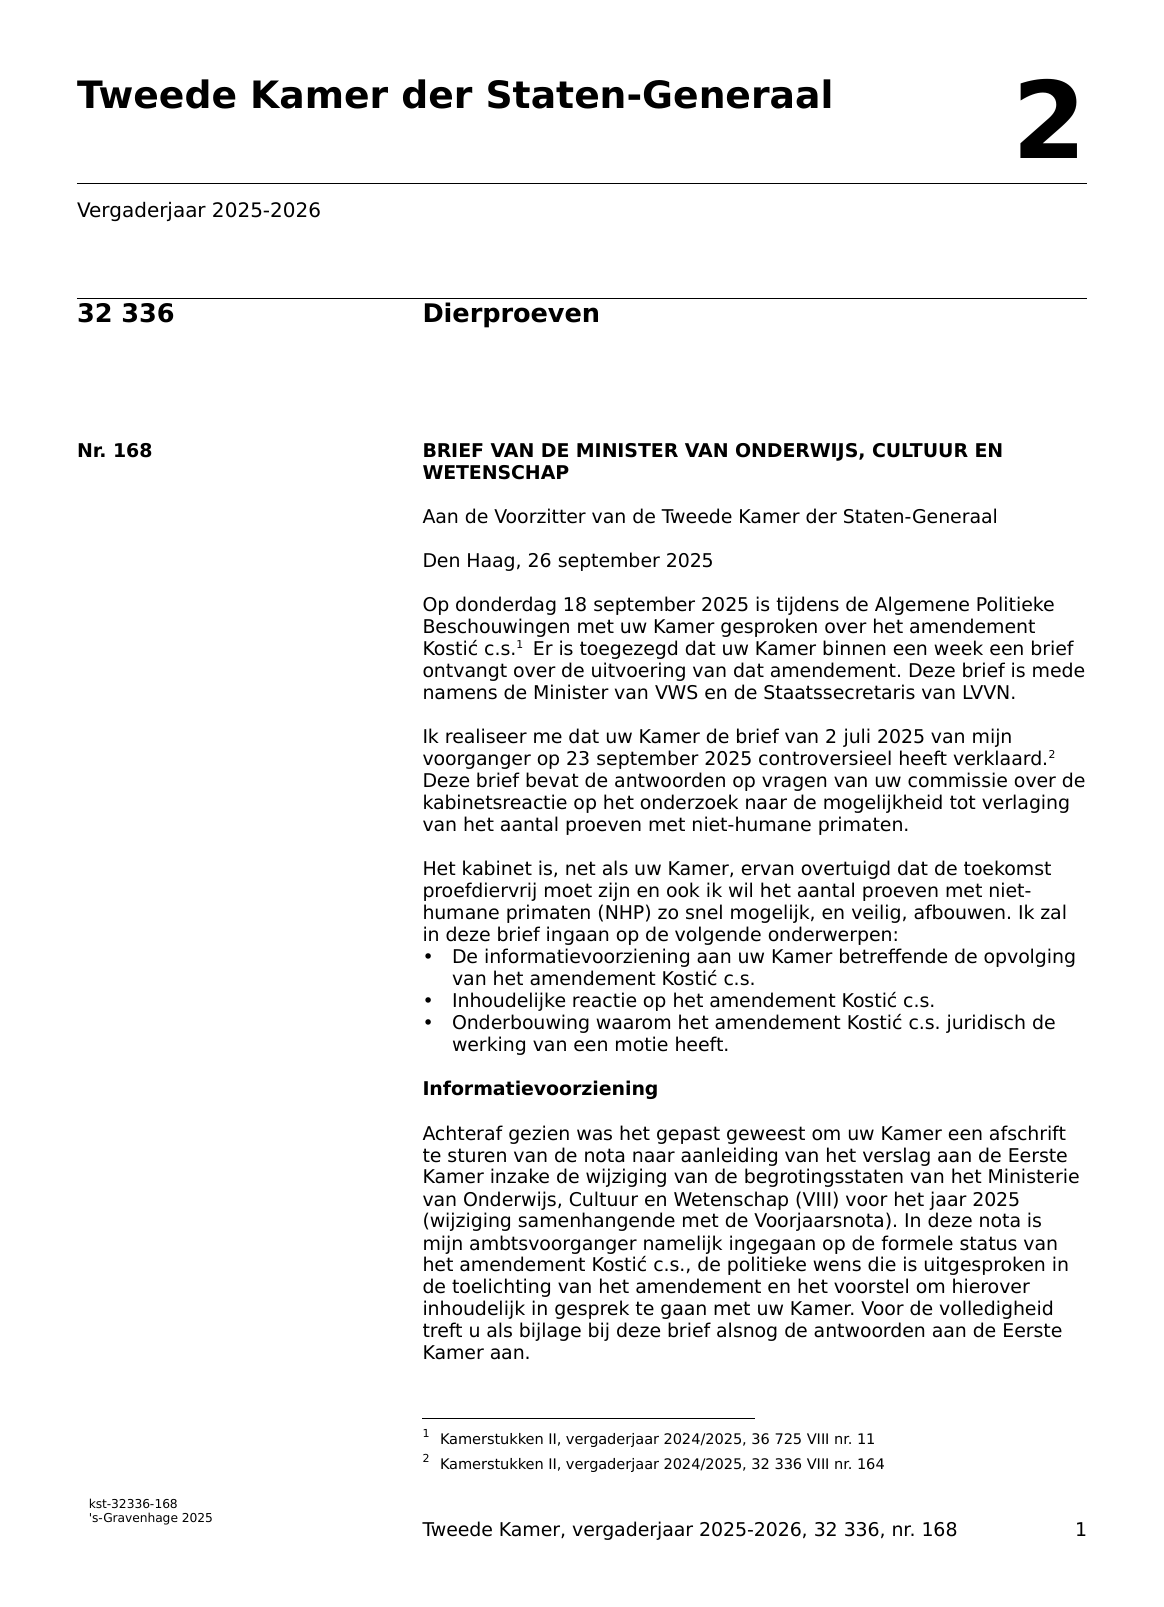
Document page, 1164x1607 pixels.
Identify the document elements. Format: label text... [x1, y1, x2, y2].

text kst-32336-168 [88, 1497, 323, 1511]
text Op donderdag 18 september 2025 is tijdens de Algemene Politieke Beschouwingen met uw Kamer gesproken over het amendement Kostić c.s. Er is toegezegd dat uw Kamer binnen een week een brief ontvangt over de uitvoering van dat amendement. Deze brief is mede namens de Minister van VWS en de Staatssecretaris van LVVN. [422, 594, 1087, 704]
text Ik realiseer me dat uw Kamer de brief van 2 juli 2025 van mijn voorganger op 23 september 2025 controversieel heeft verklaard. Deze brief bevat de antwoorden op vragen van uw commissie over de kabinetsreactie op het onderzoek naar de mogelijkheid tot verlaging van het aantal proeven met niet-humane primaten. [422, 726, 1087, 836]
table_header 2 [886, 59, 1087, 183]
text 's-Gravenhage 2025 [88, 1511, 323, 1525]
subtitle 32 336 Dierproeven [77, 299, 1087, 329]
table_cell Vergaderjaar 2025-2026 [77, 184, 1087, 298]
subtitle Nr. 168 BRIEF VAN DE MINISTER VAN ONDERWIJS, CULTUUR EN WETENSCHAP [77, 440, 1087, 484]
text • De informatievoorziening aan uw Kamer betreffende de opvolging van het amendement Kostić c.s. [422, 946, 1087, 990]
text Het kabinet is, net als uw Kamer, ervan overtuigd dat de toekomst proefdiervrij moet zijn en ook ik wil het aantal proeven met niet-humane primaten (NHP) zo snel mogelijk, en veilig, afbouwen. Ik zal in deze brief ingaan op de volgende onderwerpen: [422, 858, 1087, 946]
text Kamerstukken II, vergaderjaar 2024/2025, 36 725 VIII nr. 11 [422, 1427, 1087, 1449]
table_header Tweede Kamer der Staten-Generaal [77, 59, 886, 183]
text Achteraf gezien was het gepast geweest om uw Kamer een afschrift te sturen van de nota naar aanleiding van het verslag aan de Eerste Kamer inzake de wijziging van de begrotingsstaten van het Ministerie van Onderwijs, Cultuur en Wetenschap (VIII) voor het jaar 2025 (wijziging samenhangende met de Voorjaarsnota). In deze nota is mijn ambtsvoorganger namelijk ingegaan op de formele status van het amendement Kostić c.s., de politieke wens die is uitgesproken in de toelichting van het amendement en het voorstel om hierover inhoudelijk in gesprek te gaan met uw Kamer. Voor de volledigheid treft u als bijlage bij deze brief alsnog de antwoorden aan de Eerste Kamer aan. [422, 1122, 1087, 1364]
subtitle Informatievoorziening [422, 1078, 1087, 1100]
text Kamerstukken II, vergaderjaar 2024/2025, 32 336 VIII nr. 164 [422, 1452, 1087, 1474]
text • Onderbouwing waarom het amendement Kostić c.s. juridisch de werking van een motie heeft. [422, 1012, 1087, 1056]
text Aan de Voorzitter van de Tweede Kamer der Staten-Generaal [422, 506, 1087, 528]
text Den Haag, 26 september 2025 [422, 550, 1087, 572]
text • Inhoudelijke reactie op het amendement Kostić c.s. [422, 990, 1087, 1012]
